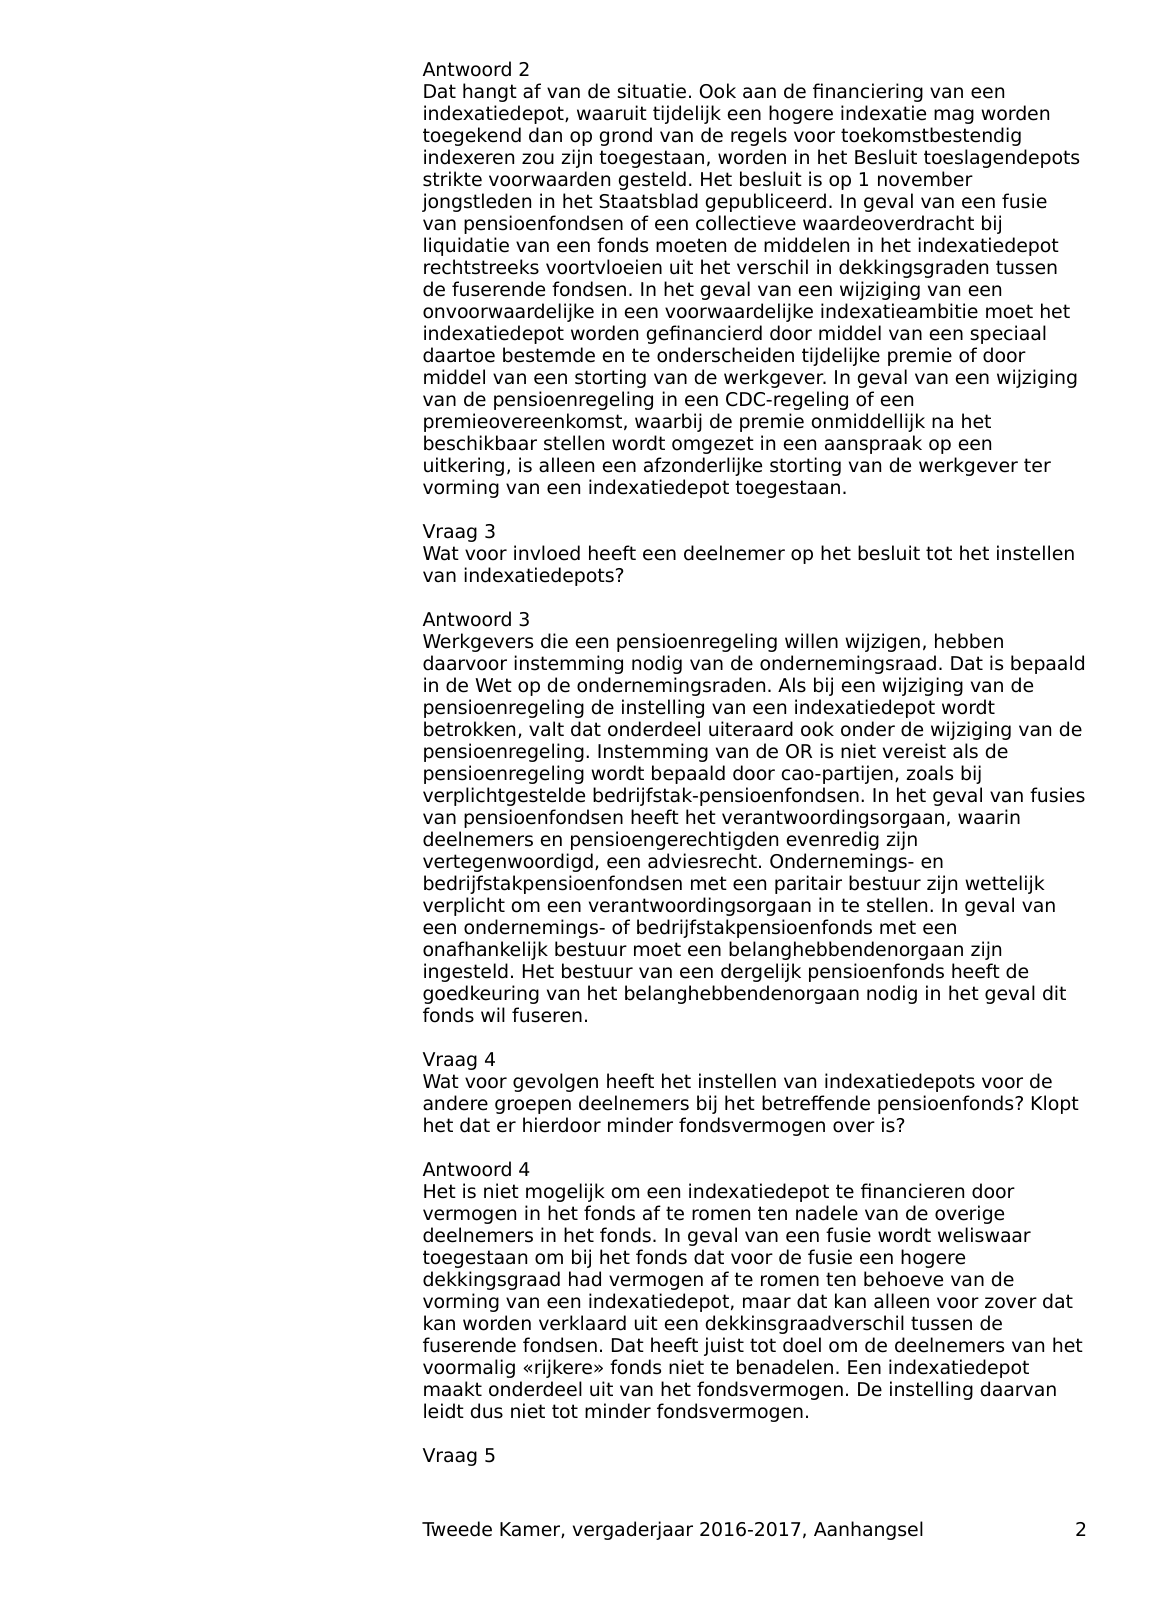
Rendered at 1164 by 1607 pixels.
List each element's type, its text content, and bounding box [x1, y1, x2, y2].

text Vraag 4 [422, 1049, 1087, 1071]
text Antwoord 2 [422, 59, 1087, 81]
text Vraag 5 [422, 1445, 1087, 1467]
text Wat voor gevolgen heeft het instellen van indexatiedepots voor de andere groepen deelnemers bij het betreffende pensioenfonds? Klopt het dat er hierdoor minder fondsvermogen over is? [422, 1071, 1087, 1137]
text Antwoord 3 [422, 609, 1087, 631]
text Dat hangt af van de situatie. Ook aan de financiering van een indexatiedepot, waaruit tijdelijk een hogere indexatie mag worden toegekend dan op grond van de regels voor toekomstbestendig indexeren zou zijn toegestaan, worden in het Besluit toeslagendepots strikte voorwaarden gesteld. Het besluit is op 1 november jongstleden in het Staatsblad gepubliceerd. In geval van een fusie van pensioenfondsen of een collectieve waardeoverdracht bij liquidatie van een fonds moeten de middelen in het indexatiedepot rechtstreeks voortvloeien uit het verschil in dekkingsgraden tussen de fuserende fondsen. In het geval van een wijziging van een onvoorwaardelijke in een voorwaardelijke indexatieambitie moet het indexatiedepot worden gefinancierd door middel van een speciaal daartoe bestemde en te onderscheiden tijdelijke premie of door middel van een storting van de werkgever. In geval van een wijziging van de pensioenregeling in een CDC-regeling of een premieovereenkomst, waarbij de premie onmiddellijk na het beschikbaar stellen wordt omgezet in een aanspraak op een uitkering, is alleen een afzonderlijke storting van de werkgever ter vorming van een indexatiedepot toegestaan. [422, 81, 1087, 499]
text Het is niet mogelijk om een indexatiedepot te financieren door vermogen in het fonds af te romen ten nadele van de overige deelnemers in het fonds. In geval van een fusie wordt weliswaar toegestaan om bij het fonds dat voor de fusie een hogere dekkingsgraad had vermogen af te romen ten behoeve van de vorming van een indexatiedepot, maar dat kan alleen voor zover dat kan worden verklaard uit een dekkinsgraadverschil tussen de fuserende fondsen. Dat heeft juist tot doel om de deelnemers van het voormalig «rijkere» fonds niet te benadelen. Een indexatiedepot maakt onderdeel uit van het fondsvermogen. De instelling daarvan leidt dus niet tot minder fondsvermogen. [422, 1181, 1087, 1423]
text Werkgevers die een pensioenregeling willen wijzigen, hebben daarvoor instemming nodig van de ondernemingsraad. Dat is bepaald in de Wet op de ondernemingsraden. Als bij een wijziging van de pensioenregeling de instelling van een indexatiedepot wordt betrokken, valt dat onderdeel uiteraard ook onder de wijziging van de pensioenregeling. Instemming van de OR is niet vereist als de pensioenregeling wordt bepaald door cao-partijen, zoals bij verplichtgestelde bedrijfstak-pensioenfondsen. In het geval van fusies van pensioenfondsen heeft het verantwoordingsorgaan, waarin deelnemers en pensioengerechtigden evenredig zijn vertegenwoordigd, een adviesrecht. Ondernemings- en bedrijfstakpensioenfondsen met een paritair bestuur zijn wettelijk verplicht om een verantwoordingsorgaan in te stellen. In geval van een ondernemings- of bedrijfstakpensioenfonds met een onafhankelijk bestuur moet een belanghebbendenorgaan zijn ingesteld. Het bestuur van een dergelijk pensioenfonds heeft de goedkeuring van het belanghebbendenorgaan nodig in het geval dit fonds wil fuseren. [422, 631, 1087, 1027]
text Antwoord 4 [422, 1159, 1087, 1181]
text Wat voor invloed heeft een deelnemer op het besluit tot het instellen van indexatiedepots? [422, 543, 1087, 587]
text Vraag 3 [422, 521, 1087, 543]
